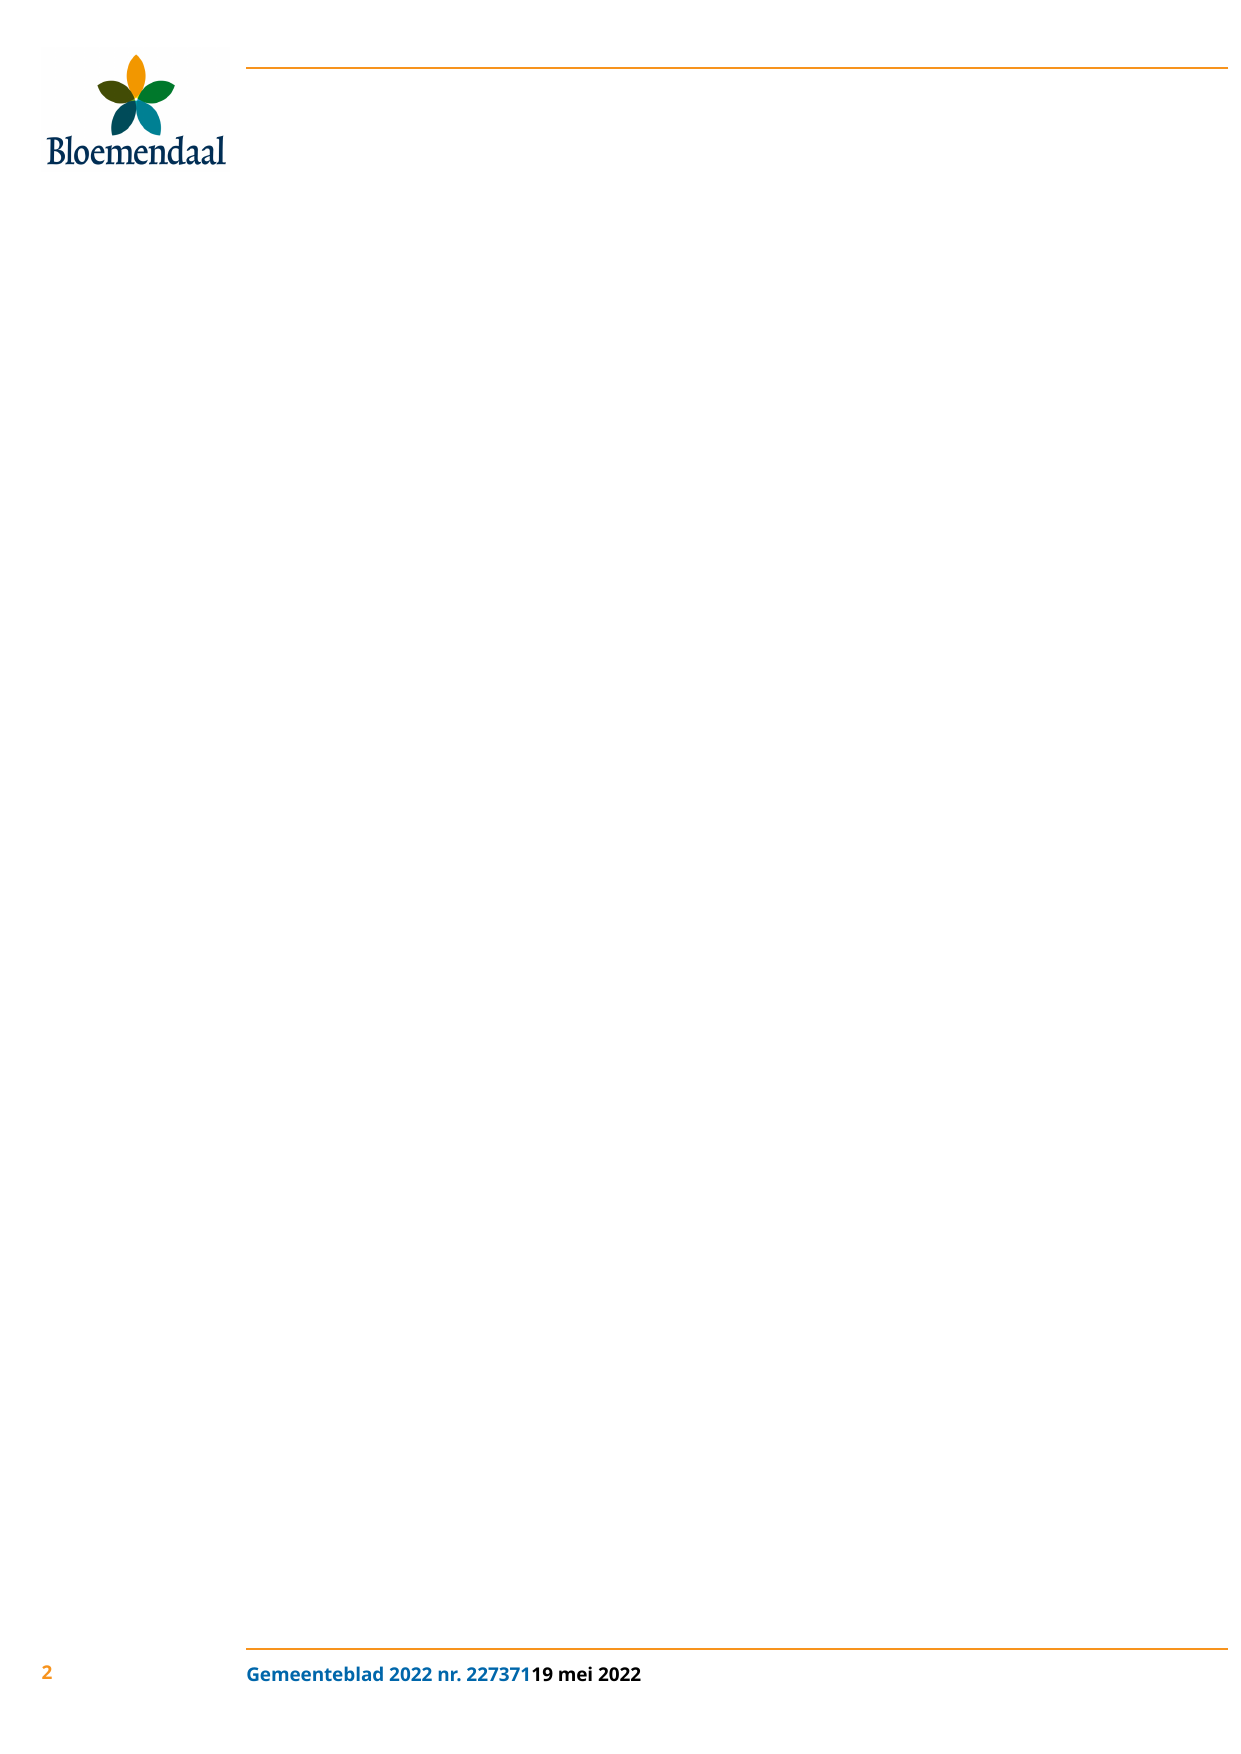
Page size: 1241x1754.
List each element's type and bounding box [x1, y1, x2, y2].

picture [41, 47, 231, 172]
